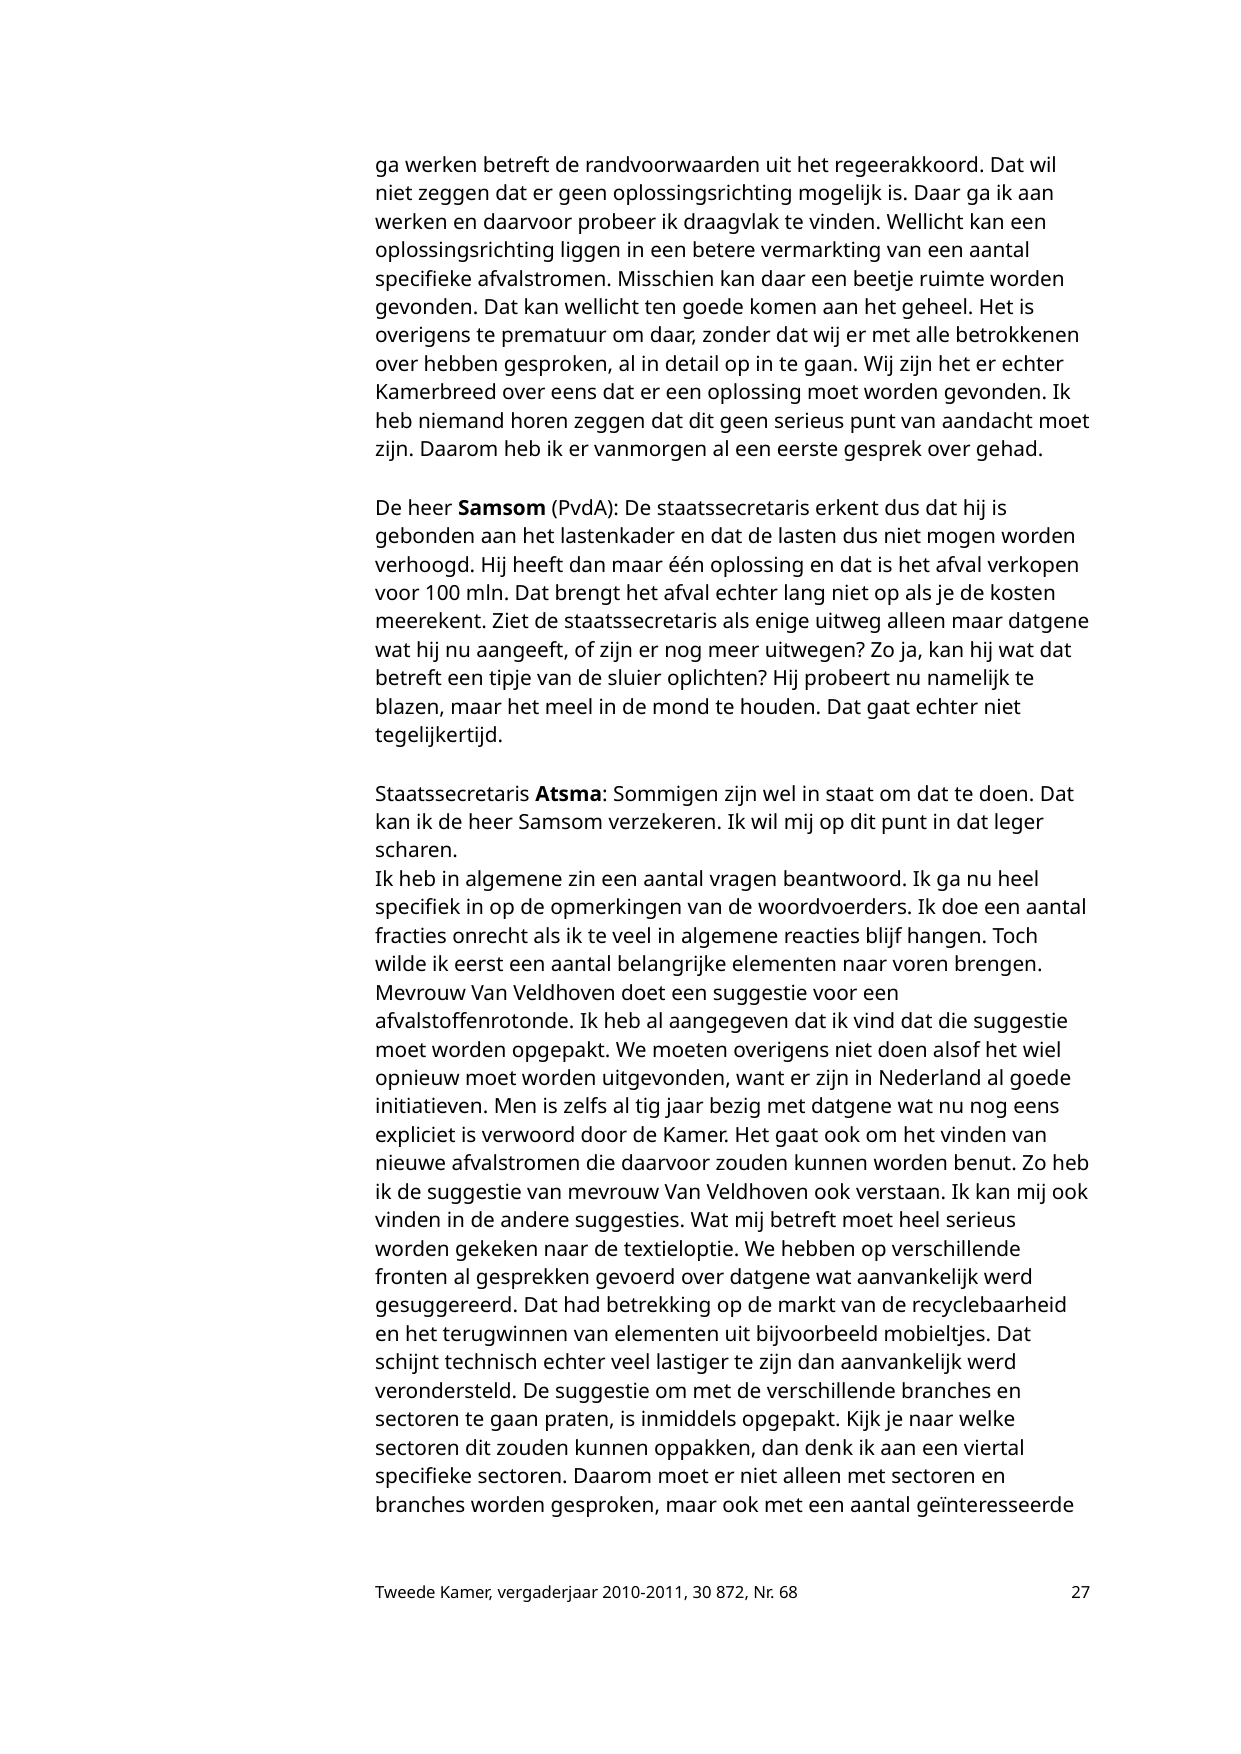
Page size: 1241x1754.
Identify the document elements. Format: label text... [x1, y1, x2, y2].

text Staatssecretaris Atsma: Sommigen zijn wel in staat om dat te doen. Dat kan ik de heer Samsom verzekeren. Ik wil mij op dit punt in dat leger scharen. [375, 779, 1090, 864]
text ga werken betreft de randvoorwaarden uit het regeerakkoord. Dat wil niet zeggen dat er geen oplossingsrichting mogelijk is. Daar ga ik aan werken en daarvoor probeer ik draagvlak te vinden. Wellicht kan een oplossingsrichting liggen in een betere vermarkting van een aantal specifieke afvalstromen. Misschien kan daar een beetje ruimte worden gevonden. Dat kan wellicht ten goede komen aan het geheel. Het is overigens te prematuur om daar, zonder dat wij er met alle betrokkenen over hebben gesproken, al in detail op in te gaan. Wij zijn het er echter Kamerbreed over eens dat er een oplossing moet worden gevonden. Ik heb niemand horen zeggen dat dit geen serieus punt van aandacht moet zijn. Daarom heb ik er vanmorgen al een eerste gesprek over gehad. [375, 150, 1090, 463]
text Mevrouw Van Veldhoven doet een suggestie voor een afvalstoffenrotonde. Ik heb al aangegeven dat ik vind dat die suggestie moet worden opgepakt. We moeten overigens niet doen alsof het wiel opnieuw moet worden uitgevonden, want er zijn in Nederland al goede initiatieven. Men is zelfs al tig jaar bezig met datgene wat nu nog eens expliciet is verwoord door de Kamer. Het gaat ook om het vinden van nieuwe afvalstromen die daarvoor zouden kunnen worden benut. Zo heb ik de suggestie van mevrouw Van Veldhoven ook verstaan. Ik kan mij ook vinden in de andere suggesties. Wat mij betreft moet heel serieus worden gekeken naar de textieloptie. We hebben op verschillende fronten al gesprekken gevoerd over datgene wat aanvankelijk werd gesuggereerd. Dat had betrekking op de markt van de recyclebaarheid en het terugwinnen van elementen uit bijvoorbeeld mobieltjes. Dat schijnt technisch echter veel lastiger te zijn dan aanvankelijk werd verondersteld. De suggestie om met de verschillende branches en sectoren te gaan praten, is inmiddels opgepakt. Kijk je naar welke sectoren dit zouden kunnen oppakken, dan denk ik aan een viertal specifieke sectoren. Daarom moet er niet alleen met sectoren en branches worden gesproken, maar ook met een aantal geïnteresseerde [375, 978, 1090, 1518]
text De heer Samsom (PvdA): De staatssecretaris erkent dus dat hij is gebonden aan het lastenkader en dat de lasten dus niet mogen worden verhoogd. Hij heeft dan maar één oplossing en dat is het afval verkopen voor 100 mln. Dat brengt het afval echter lang niet op als je de kosten meerekent. Ziet de staatssecretaris als enige uitweg alleen maar datgene wat hij nu aangeeft, of zijn er nog meer uitwegen? Zo ja, kan hij wat dat betreft een tipje van de sluier oplichten? Hij probeert nu namelijk te blazen, maar het meel in de mond te houden. Dat gaat echter niet tegelijkertijd. [375, 493, 1090, 749]
text Ik heb in algemene zin een aantal vragen beantwoord. Ik ga nu heel specifiek in op de opmerkingen van de woordvoerders. Ik doe een aantal fracties onrecht als ik te veel in algemene reacties blijf hangen. Toch wilde ik eerst een aantal belangrijke elementen naar voren brengen. [375, 864, 1090, 978]
